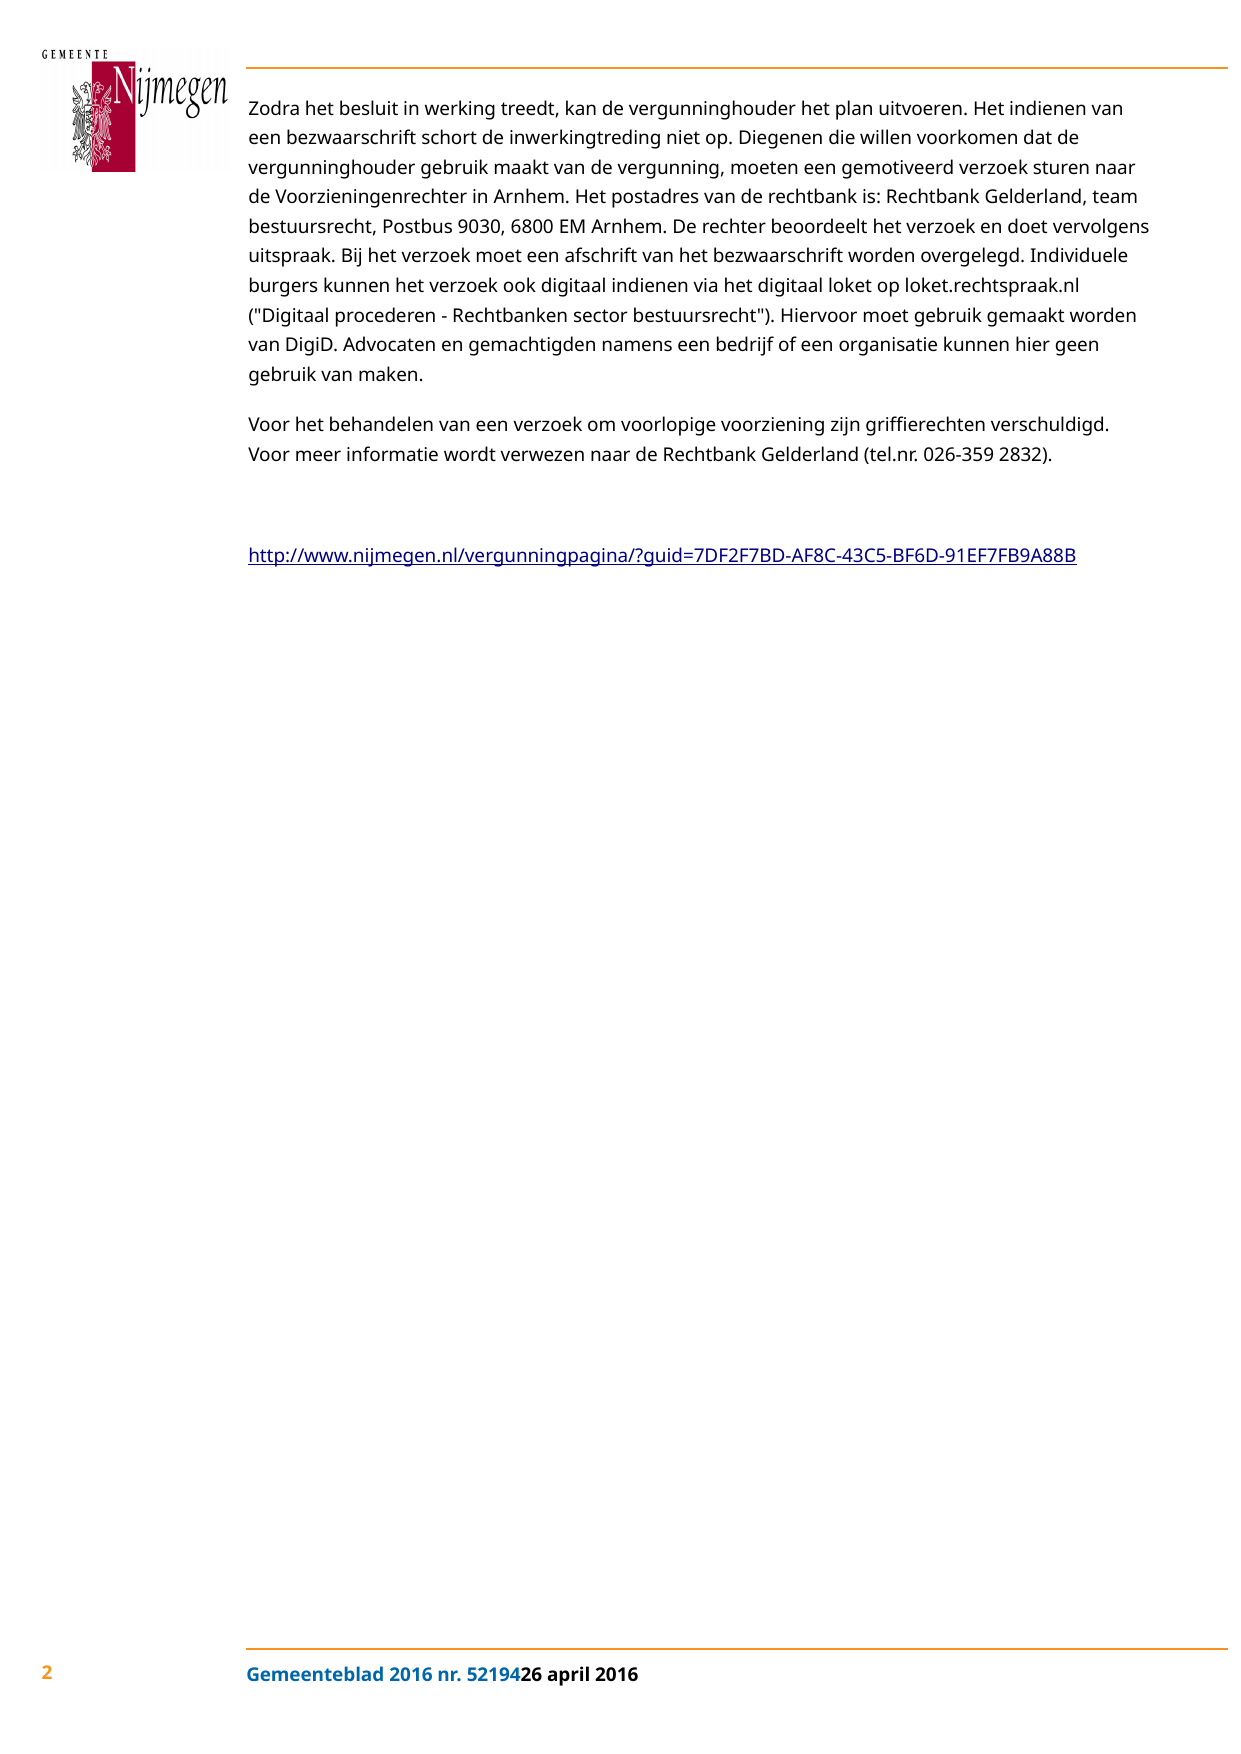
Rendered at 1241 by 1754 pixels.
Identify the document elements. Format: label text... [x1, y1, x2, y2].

text Zodra het besluit in werking treedt, kan de vergunninghouder het plan uitvoeren. Het indienen van een bezwaarschrift schort de inwerkingtreding niet op. Diegenen die willen voorkomen dat de vergunninghouder gebruik maakt van de vergunning, moeten een gemotiveerd verzoek sturen naar de Voorzieningenrechter in Arnhem. Het postadres van de rechtbank is: Rechtbank Gelderland, team bestuursrecht, Postbus 9030, 6800 EM Arnhem. De rechter beoordeelt het verzoek en doet vervolgens uitspraak. Bij het verzoek moet een afschrift van het bezwaarschrift worden overgelegd. Individuele burgers kunnen het verzoek ook digitaal indienen via het digitaal loket op loket.rechtspraak.nl ("Digitaal procederen - Rechtbanken sector bestuursrecht"). Hiervoor moet gebruik gemaakt worden van DigiD. Advocaten en gemachtigden namens een bedrijf of een organisatie kunnen hier geen gebruik van maken. [248, 95, 1152, 387]
text http://www.nijmegen.nl/vergunningpagina/?guid=7DF2F7BD-AF8C-43C5-BF6D-91EF7FB9A88B [248, 542, 1152, 568]
picture [41, 47, 231, 172]
text Voor het behandelen van een verzoek om voorlopige voorziening zijn griffierechten verschuldigd. Voor meer informatie wordt verwezen naar de Rechtbank Gelderland (tel.nr. 026-359 2832). [248, 411, 1152, 467]
